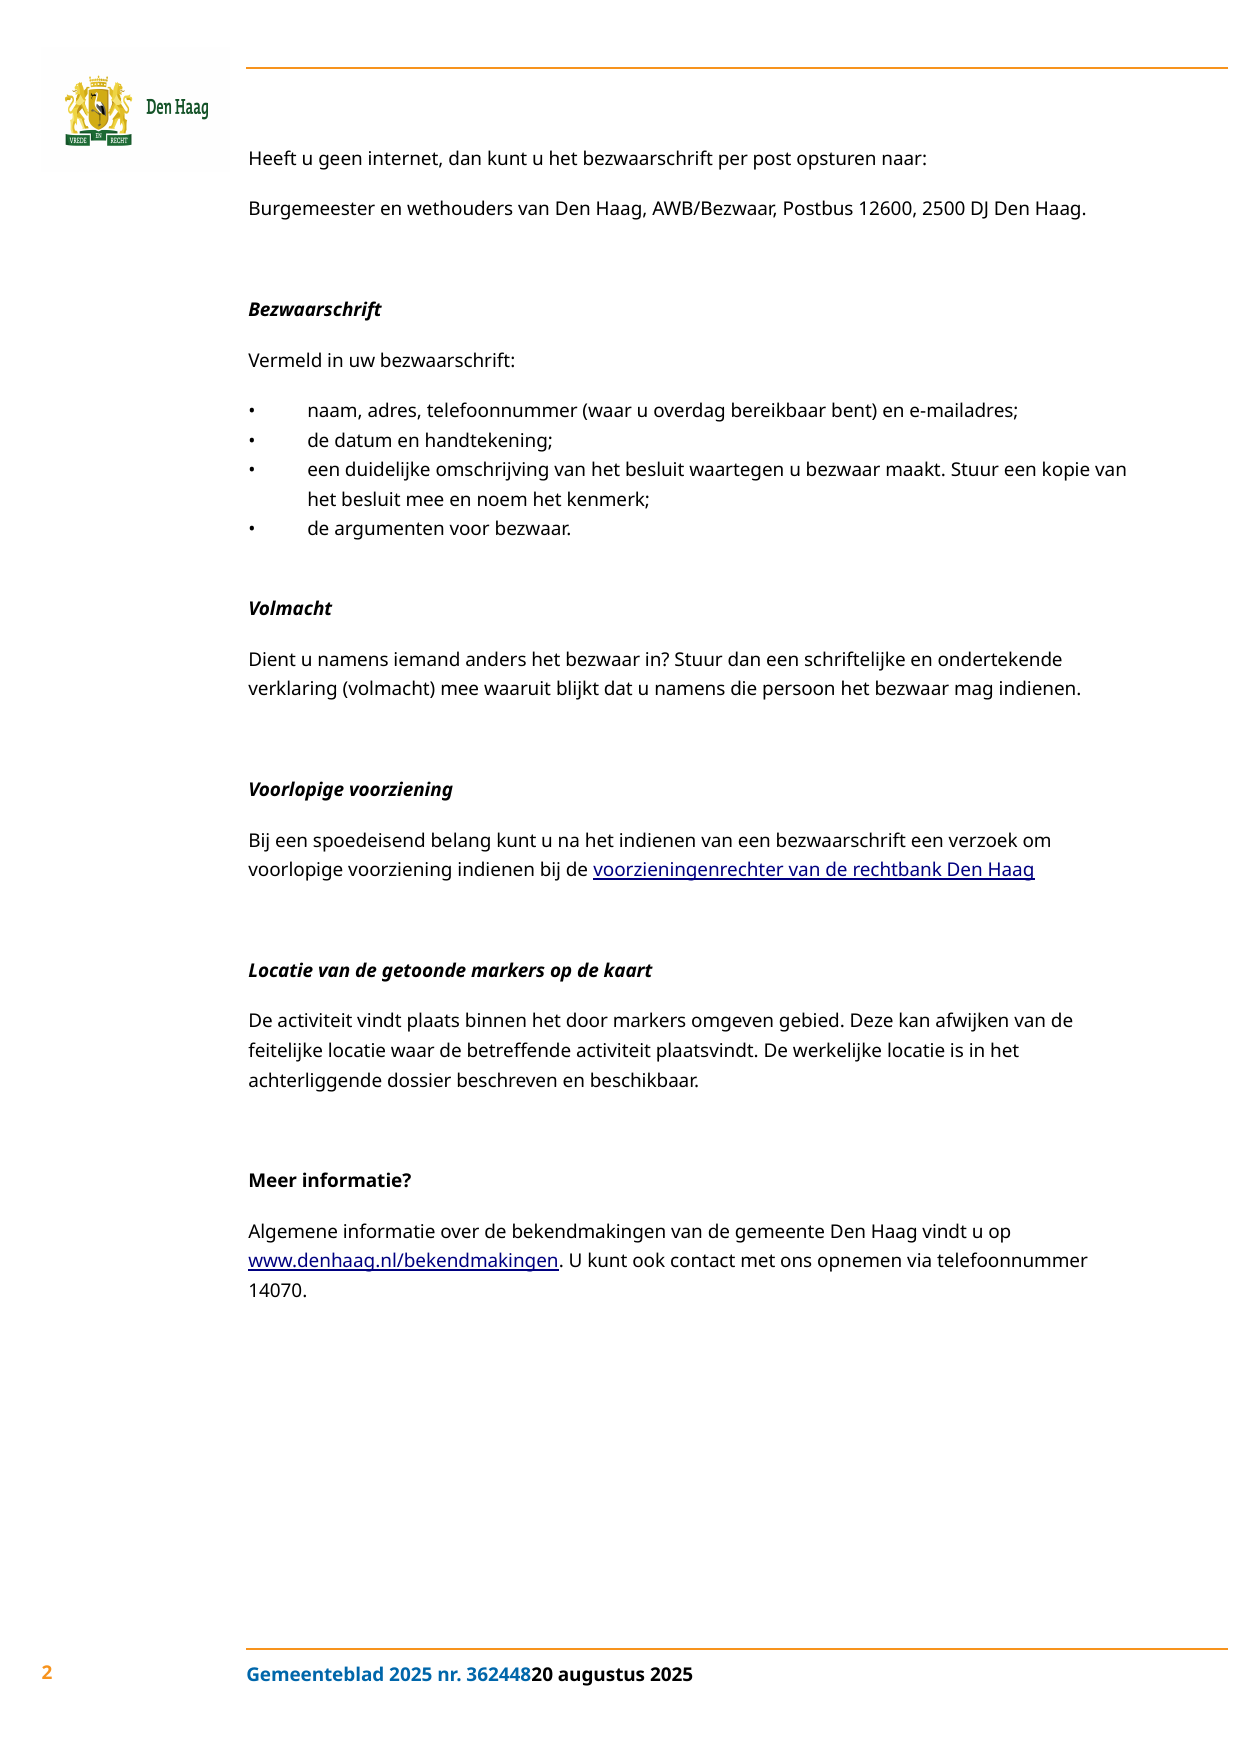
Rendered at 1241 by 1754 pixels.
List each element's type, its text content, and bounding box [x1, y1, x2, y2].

text Burgemeester en wethouders van Den Haag, AWB/Bezwaar, Postbus 12600, 2500 DJ Den Haag. [248, 196, 1152, 221]
list naam, adres, telefoonnummer (waar u overdag bereikbaar bent) en e-mailadres; [248, 397, 1152, 423]
text Voorlopige voorziening [248, 776, 1152, 802]
text Volmacht [248, 596, 1152, 621]
text De activiteit vindt plaats binnen het door markers omgeven gebied. Deze kan afwijken van de feitelijke locatie waar de betreffende activiteit plaatsvindt. De werkelijke locatie is in het achterliggende dossier beschreven en beschikbaar. [248, 1008, 1152, 1093]
list een duidelijke omschrijving van het besluit waartegen u bezwaar maakt. Stuur een kopie van het besluit mee en noem het kenmerk; [248, 456, 1152, 512]
text Heeft u geen internet, dan kunt u het bezwaarschrift per post opsturen naar: [248, 145, 1152, 171]
text Algemene informatie over de bekendmakingen van de gemeente Den Haag vindt u op www.denhaag.nl/bekendmakingen. U kunt ook contact met ons opnemen via telefoonnummer 14070. [248, 1218, 1152, 1303]
list de datum en handtekening; [248, 427, 1152, 453]
text Meer informatie? [248, 1168, 1152, 1193]
list de argumenten voor bezwaar. [248, 516, 1152, 541]
picture [41, 47, 231, 172]
text Bezwaarschrift [248, 296, 1152, 322]
text Vermeld in uw bezwaarschrift: [248, 347, 1152, 373]
text Locatie van de getoonde markers op de kaart [248, 957, 1152, 983]
text Bij een spoedeisend belang kunt u na het indienen van een bezwaarschrift een verzoek om voorlopige voorziening indienen bij de voorzieningenrechter van de rechtbank Den Haag [248, 827, 1152, 882]
text Dient u namens iemand anders het bezwaar in? Stuur dan een schriftelijke en ondertekende verklaring (volmacht) mee waaruit blijkt dat u namens die persoon het bezwaar mag indienen. [248, 646, 1152, 701]
